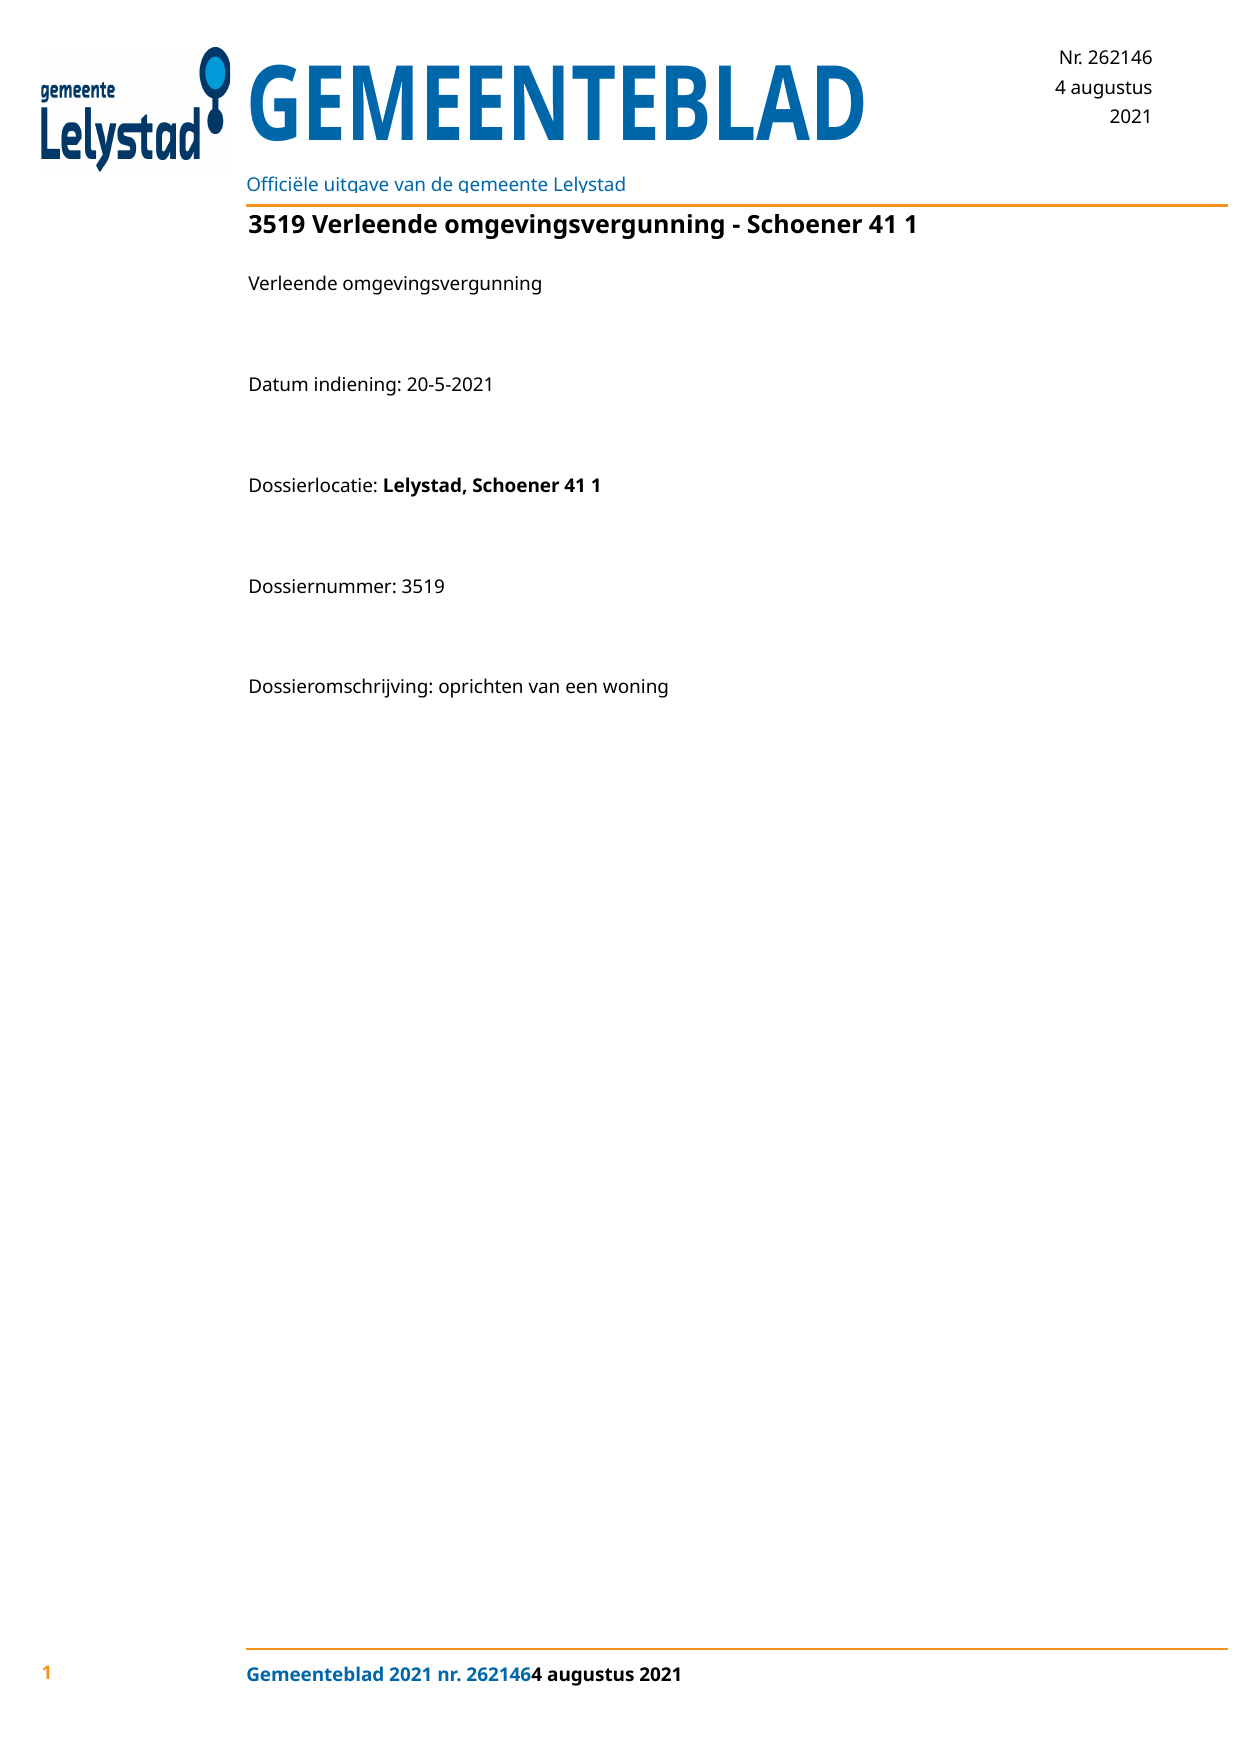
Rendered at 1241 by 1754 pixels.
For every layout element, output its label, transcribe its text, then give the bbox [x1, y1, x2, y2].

picture [41, 47, 231, 172]
text Dossierlocatie: Lelystad, Schoener 41 1 [248, 472, 1152, 498]
text Dossieromschrijving: oprichten van een woning [248, 674, 1152, 699]
text 3519 Verleende omgevingsvergunning - Schoener 41 1 [248, 207, 1152, 241]
text Datum indiening: 20-5-2021 [248, 371, 1152, 397]
text Dossiernummer: 3519 [248, 573, 1152, 598]
text Verleende omgevingsvergunning [248, 270, 1152, 296]
